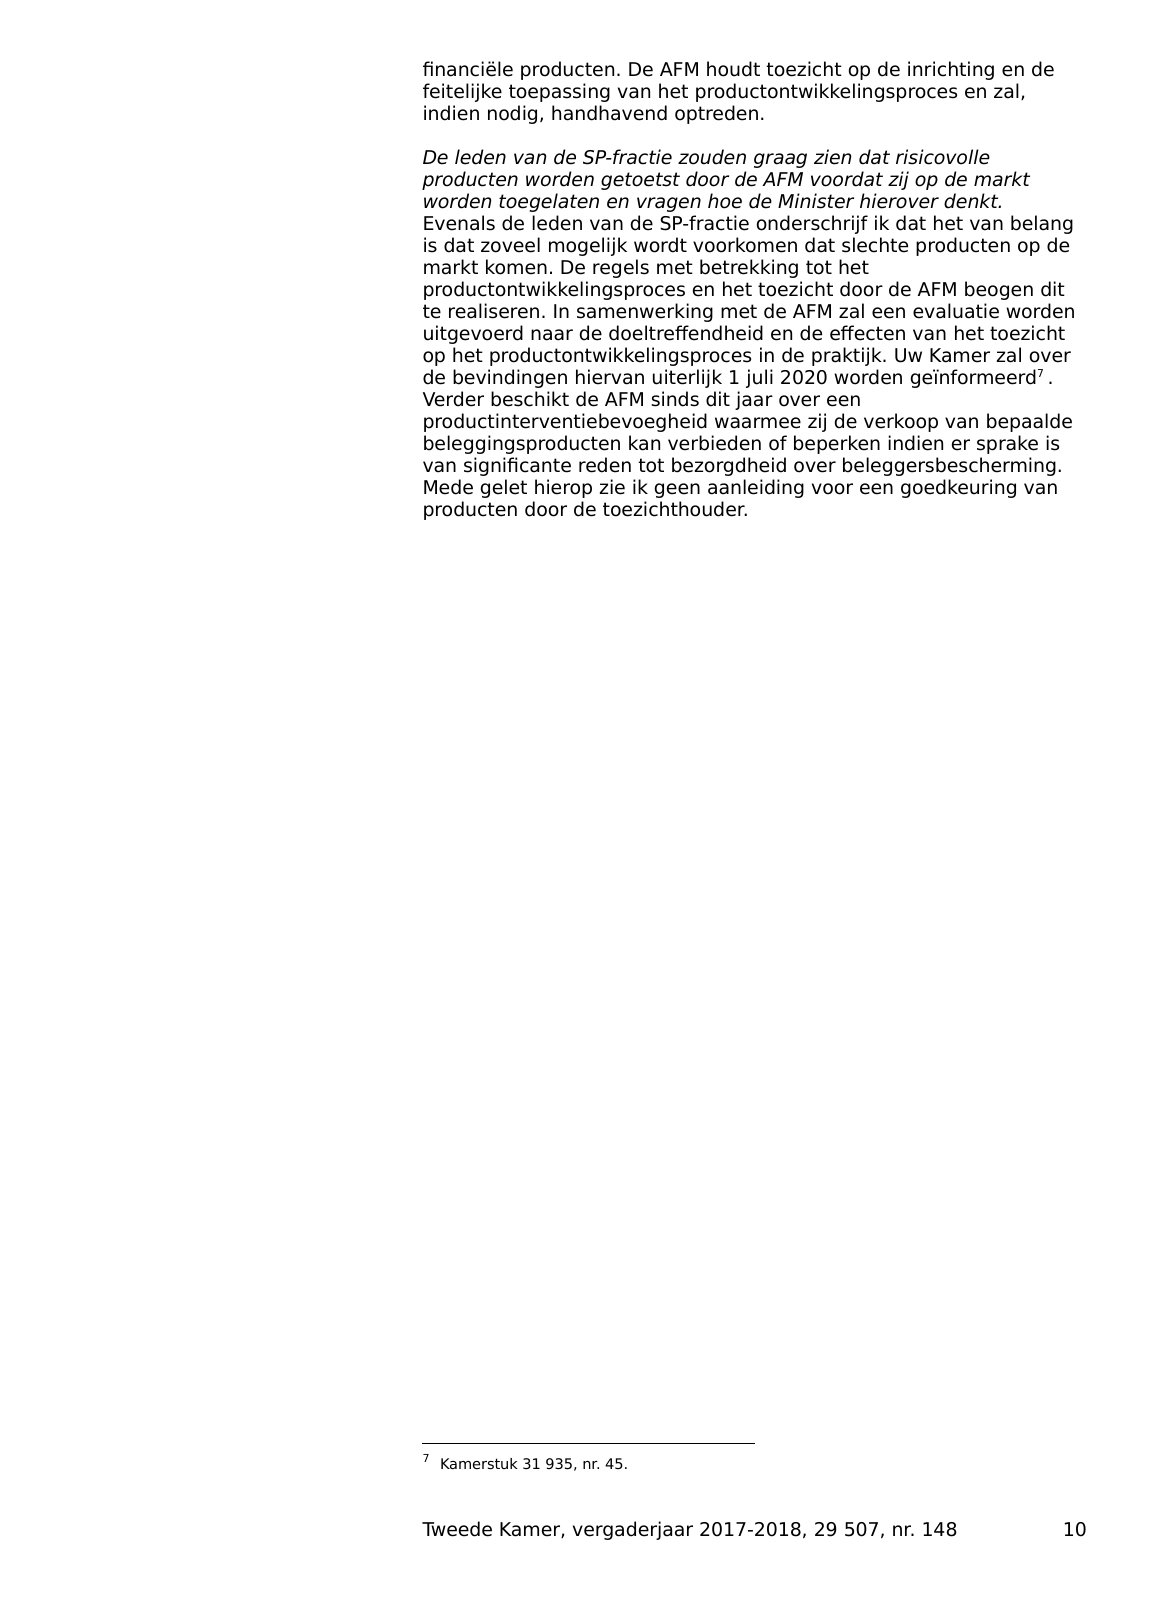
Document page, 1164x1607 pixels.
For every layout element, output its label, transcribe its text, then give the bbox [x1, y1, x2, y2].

text Evenals de leden van de SP-fractie onderschrijf ik dat het van belang is dat zoveel mogelijk wordt voorkomen dat slechte producten op de markt komen. De regels met betrekking tot het productontwikkelingsproces en het toezicht door de AFM beogen dit te realiseren. In samenwerking met de AFM zal een evaluatie worden uitgevoerd naar de doeltreffendheid en de effecten van het toezicht op het productontwikkelingsproces in de praktijk. Uw Kamer zal over de bevindingen hiervan uiterlijk 1 juli 2020 worden geïnformeerd. Verder beschikt de AFM sinds dit jaar over een productinterventiebevoegheid waarmee zij de verkoop van bepaalde beleggingsproducten kan verbieden of beperken indien er sprake is van significante reden tot bezorgdheid over beleggersbescherming. Mede gelet hierop zie ik geen aanleiding voor een goedkeuring van producten door de toezichthouder. [422, 213, 1087, 521]
text financiële producten. De AFM houdt toezicht op de inrichting en de feitelijke toepassing van het productontwikkelingsproces en zal, indien nodig, handhavend optreden. [422, 59, 1087, 125]
text De leden van de SP-fractie zouden graag zien dat risicovolle producten worden getoetst door de AFM voordat zij op de markt worden toegelaten en vragen hoe de Minister hierover denkt. [422, 147, 1087, 213]
text Kamerstuk 31 935, nr. 45. [422, 1452, 1087, 1474]
